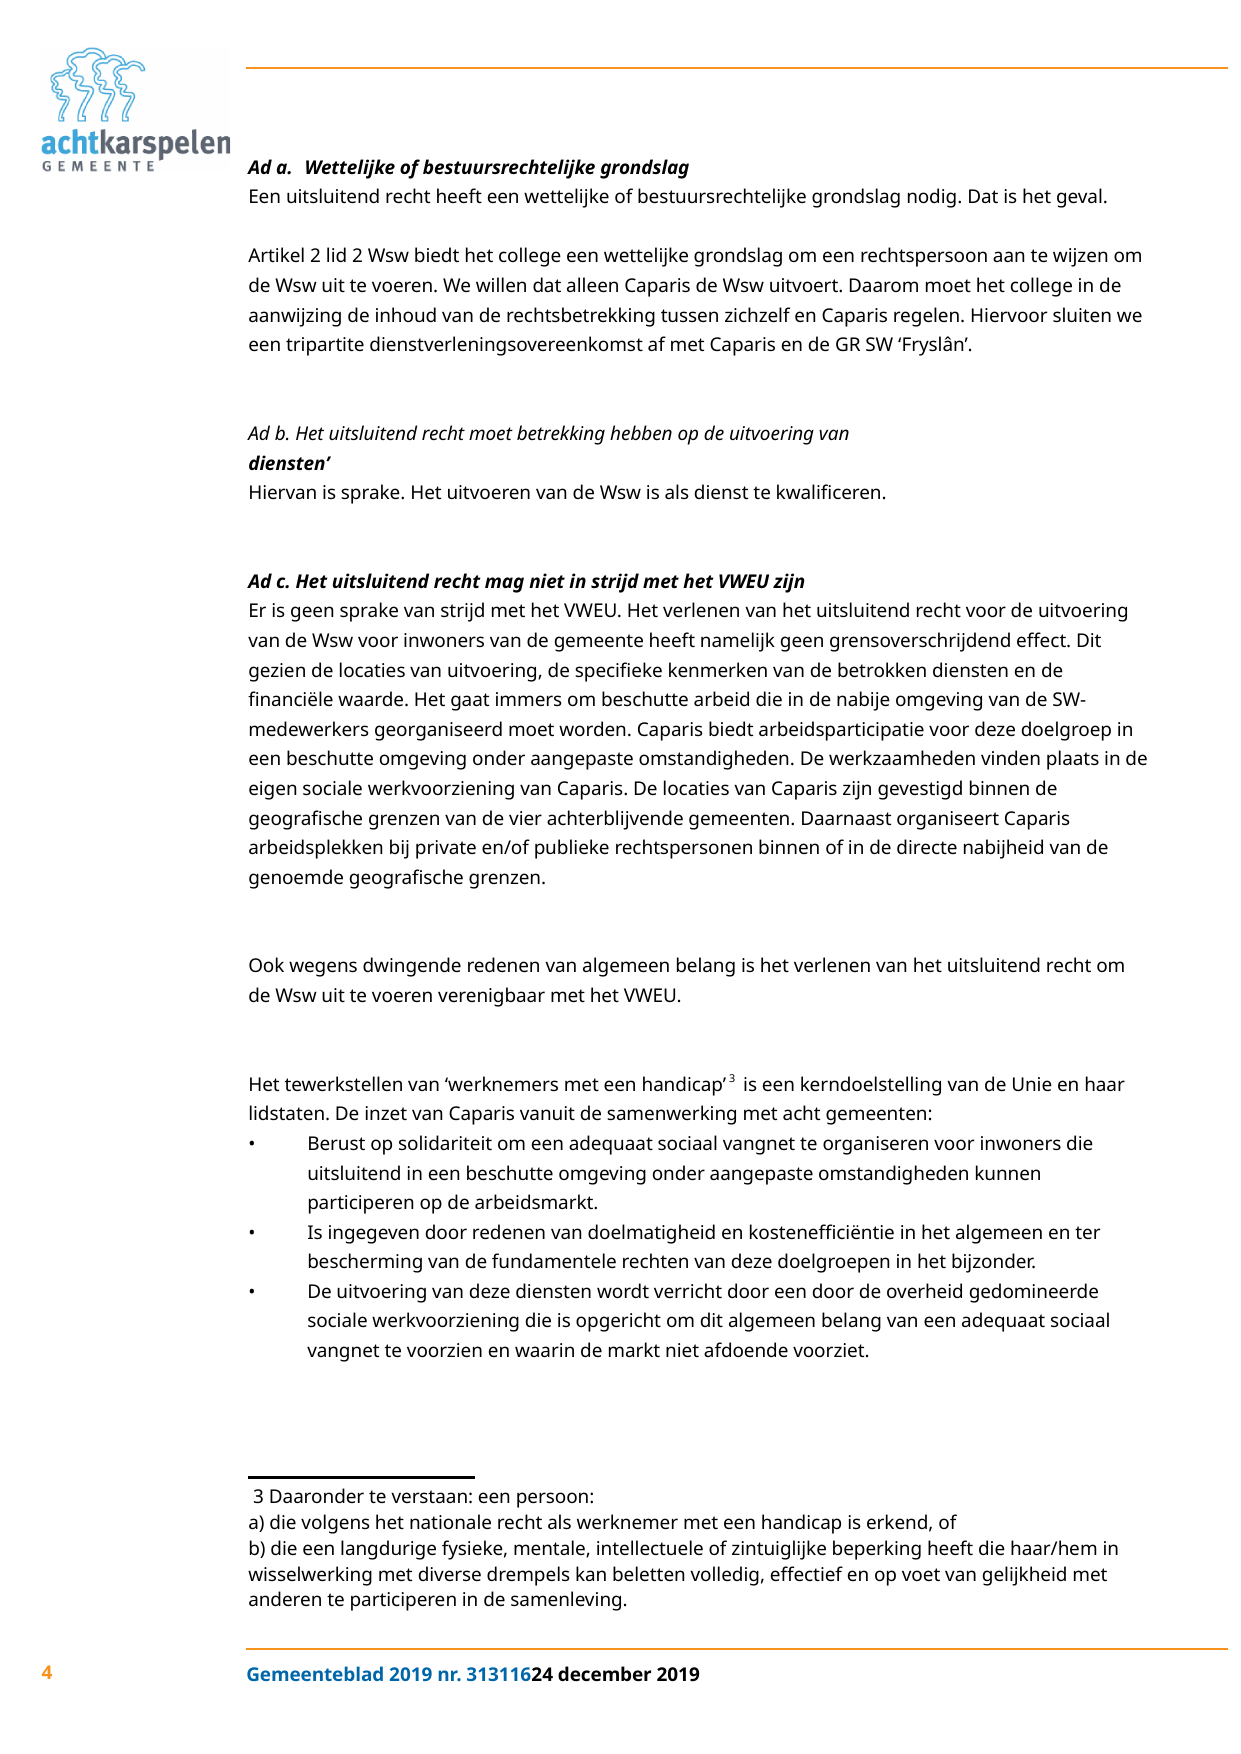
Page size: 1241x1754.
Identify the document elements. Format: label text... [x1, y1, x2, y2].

picture [41, 47, 231, 172]
text Ad b. Het uitsluitend recht moet betrekking hebben op de uitvoering van [248, 420, 1152, 446]
text diensten’ [248, 450, 1152, 476]
text a) die volgens het nationale recht als werknemer met een handicap is erkend, of [248, 1509, 1152, 1535]
text Een uitsluitend recht heeft een wettelijke of bestuursrechtelijke grondslag nodig. Dat is het geval. [248, 183, 1152, 209]
text Artikel 2 lid 2 Wsw biedt het college een wettelijke grondslag om een rechtspersoon aan te wijzen om de Wsw uit te voeren. We willen dat alleen Caparis de Wsw uitvoert. Daarom moet het college in de aanwijzing de inhoud van de rechtsbetrekking tussen zichzelf en Caparis regelen. Hiervoor sluiten we een tripartite dienstverleningsovereenkomst af met Caparis en de GR SW ‘Fryslân’. [248, 243, 1152, 357]
text Er is geen sprake van strijd met het VWEU. Het verlenen van het uitsluitend recht voor de uitvoering van de Wsw voor inwoners van de gemeente heeft namelijk geen grensoverschrijdend effect. Dit gezien de locaties van uitvoering, de specifieke kenmerken van de betrokken diensten en de financiële waarde. Het gaat immers om beschutte arbeid die in de nabije omgeving van de SW-medewerkers georganiseerd moet worden. Caparis biedt arbeidsparticipatie voor deze doelgroep in een beschutte omgeving onder aangepaste omstandigheden. De werkzaamheden vinden plaats in de eigen sociale werkvoorziening van Caparis. De locaties van Caparis zijn gevestigd binnen de geografische grenzen van de vier achterblijvende gemeenten. Daarnaast organiseert Caparis arbeidsplekken bij private en/of publieke rechtspersonen binnen of in de directe nabijheid van de genoemde geografische grenzen. [248, 598, 1152, 890]
text Ad c. Het uitsluitend recht mag niet in strijd met het VWEU zijn [248, 568, 1152, 594]
text Ook wegens dwingende redenen van algemeen belang is het verlenen van het uitsluitend recht om de Wsw uit te voeren verenigbaar met het VWEU. [248, 953, 1152, 1008]
text Het tewerkstellen van ‘werknemers met een handicap’ is een kerndoelstelling van de Unie en haar lidstaten. De inzet van Caparis vanuit de samenwerking met acht gemeenten: [248, 1071, 1152, 1126]
text Hiervan is sprake. Het uitvoeren van de Wsw is als dienst te kwalificeren. [248, 479, 1152, 505]
list De uitvoering van deze diensten wordt verricht door een door de overheid gedomineerde sociale werkvoorziening die is opgericht om dit algemeen belang van een adequaat sociaal vangnet te voorzien en waarin de markt niet afdoende voorziet. [248, 1278, 1152, 1363]
text Ad a. Wettelijke of bestuursrechtelijke grondslag [248, 154, 1152, 180]
text b) die een langdurige fysieke, mentale, intellectuele of zintuiglijke beperking heeft die haar/hem in wisselwerking met diverse drempels kan beletten volledig, effectief en op voet van gelijkheid met anderen te participeren in de samenleving. [248, 1535, 1152, 1612]
list Is ingegeven door redenen van doelmatigheid en kostenefficiëntie in het algemeen en ter bescherming van de fundamentele rechten van deze doelgroepen in het bijzonder. [248, 1219, 1152, 1274]
text Daaronder te verstaan: een persoon: [248, 1483, 1152, 1509]
list Berust op solidariteit om een adequaat sociaal vangnet te organiseren voor inwoners die uitsluitend in een beschutte omgeving onder aangepaste omstandigheden kunnen participeren op de arbeidsmarkt. [248, 1130, 1152, 1215]
